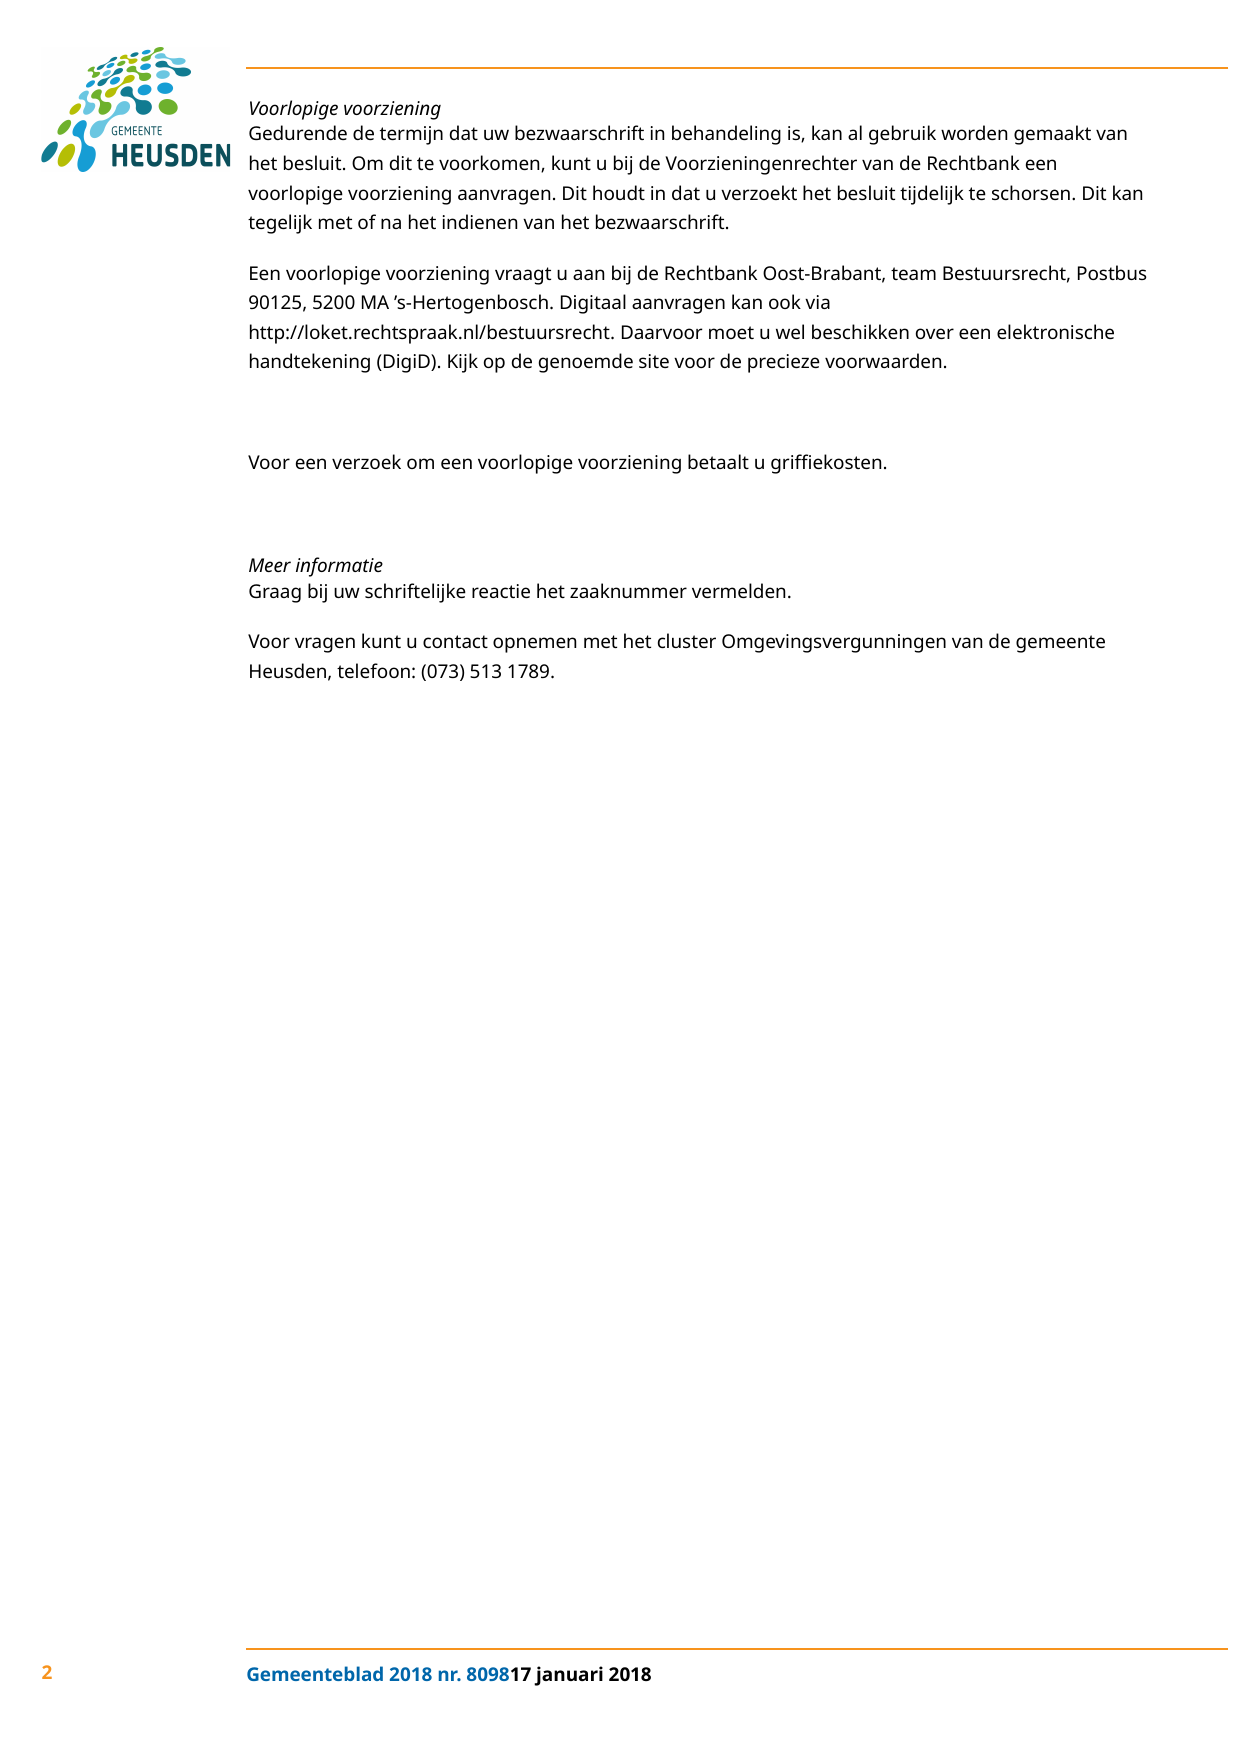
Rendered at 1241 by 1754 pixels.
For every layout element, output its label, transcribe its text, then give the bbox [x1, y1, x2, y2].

text Een voorlopige voorziening vraagt u aan bij de Rechtbank Oost-Brabant, team Bestuursrecht, Postbus 90125, 5200 MA ’s-Hertogenbosch. Digitaal aanvragen kan ook via http://loket.rechtspraak.nl/bestuursrecht. Daarvoor moet u wel beschikken over een elektronische handtekening (DigiD). Kijk op de genoemde site voor de precieze voorwaarden. [248, 260, 1152, 374]
text Graag bij uw schriftelijke reactie het zaaknummer vermelden. [248, 578, 1152, 604]
text Voorlopige voorziening [248, 95, 1152, 121]
text Voor vragen kunt u contact opnemen met het cluster Omgevingsvergunningen van de gemeente Heusden, telefoon: (073) 513 1789. [248, 629, 1152, 684]
text Meer informatie [248, 552, 1152, 578]
text Voor een verzoek om een voorlopige voorziening betaalt u griffiekosten. [248, 449, 1152, 475]
text Gedurende de termijn dat uw bezwaarschrift in behandeling is, kan al gebruik worden gemaakt van het besluit. Om dit te voorkomen, kunt u bij de Voorzieningenrechter van de Rechtbank een voorlopige voorziening aanvragen. Dit houdt in dat u verzoekt het besluit tijdelijk te schorsen. Dit kan tegelijk met of na het indienen van het bezwaarschrift. [248, 121, 1152, 235]
picture [41, 47, 231, 172]
